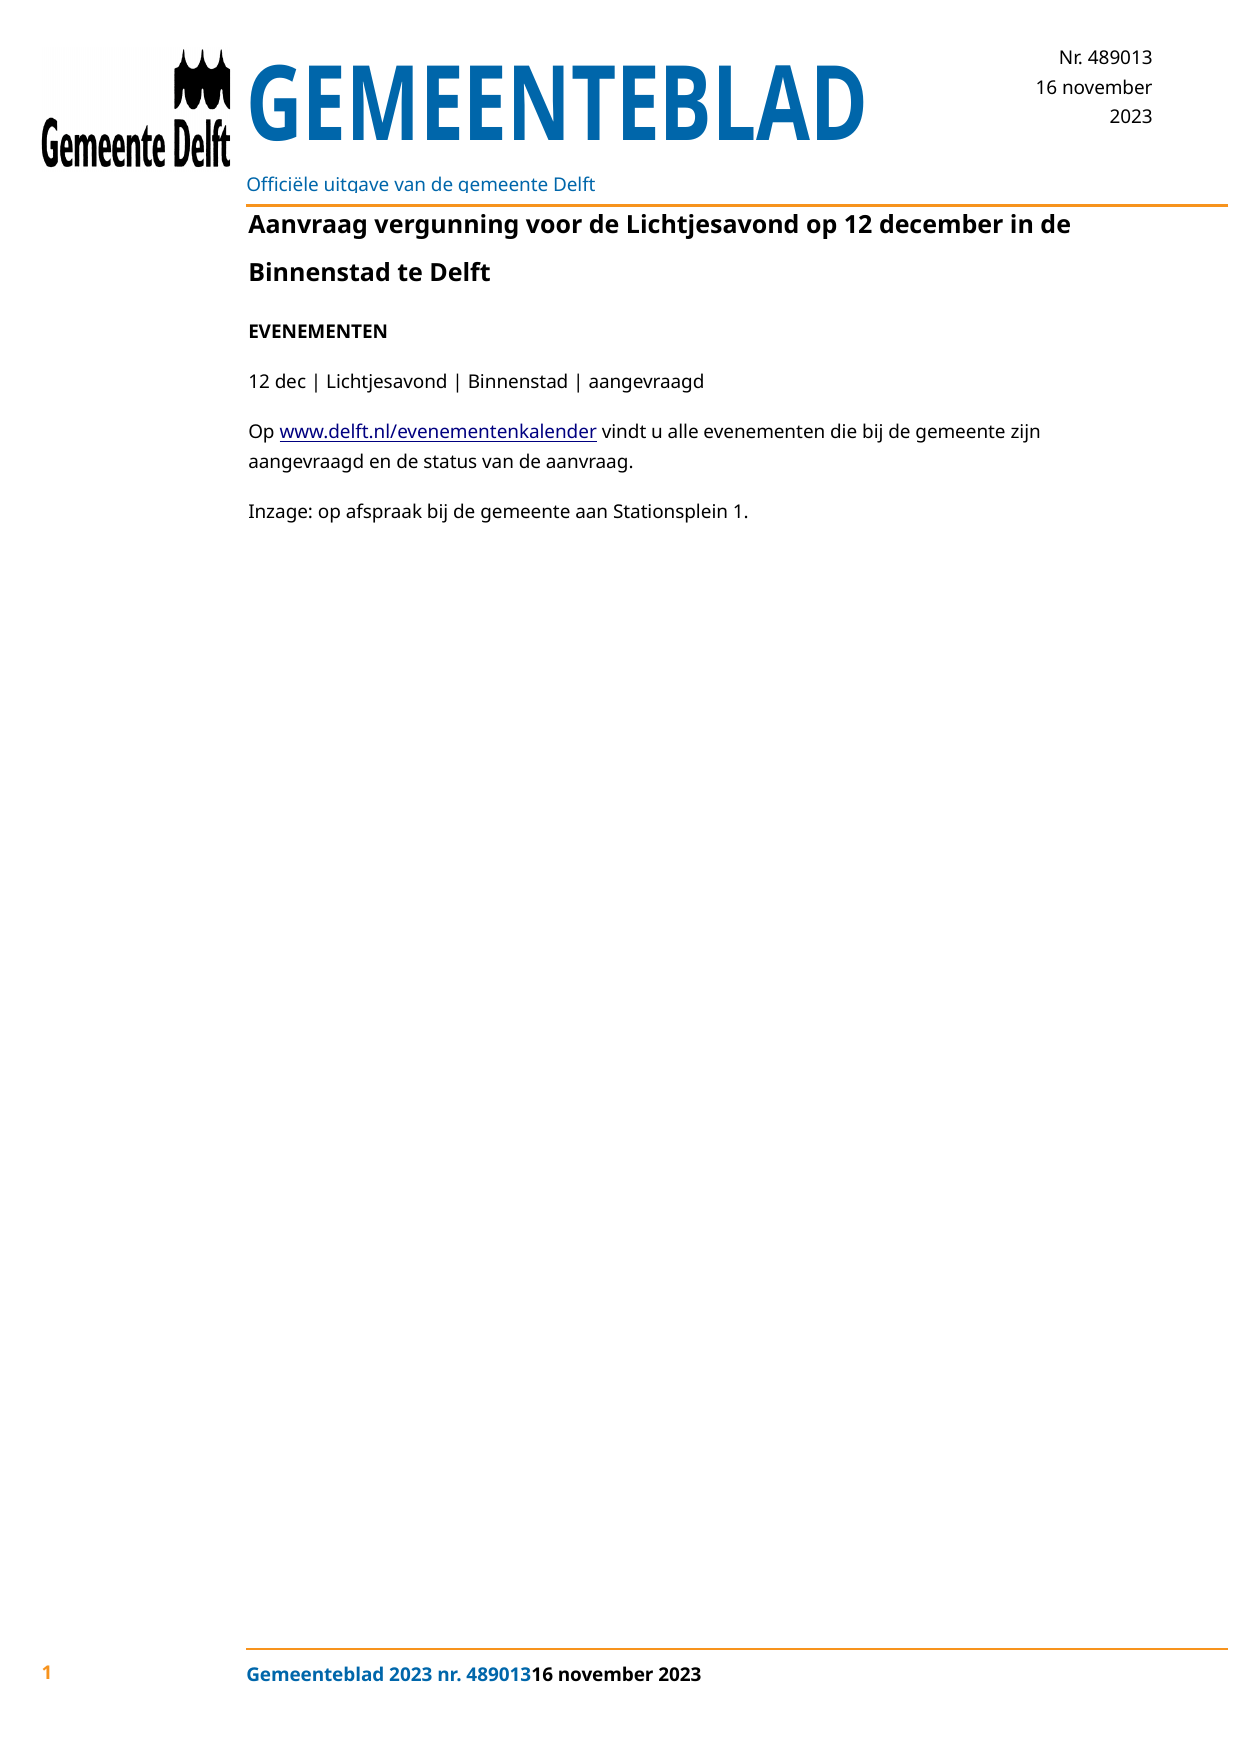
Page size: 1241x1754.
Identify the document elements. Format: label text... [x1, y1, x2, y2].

text EVENEMENTEN [248, 318, 1152, 344]
text Aanvraag vergunning voor de Lichtjesavond op 12 december in de Binnenstad te Delft [248, 207, 1152, 288]
picture [41, 47, 231, 172]
text 12 dec | Lichtjesavond | Binnenstad | aangevraagd [248, 368, 1152, 394]
text Inzage: op afspraak bij de gemeente aan Stationsplein 1. [248, 499, 1152, 524]
text Op www.delft.nl/evenementenkalender vindt u alle evenementen die bij de gemeente zijn aangevraagd en de status van de aanvraag. [248, 419, 1152, 474]
